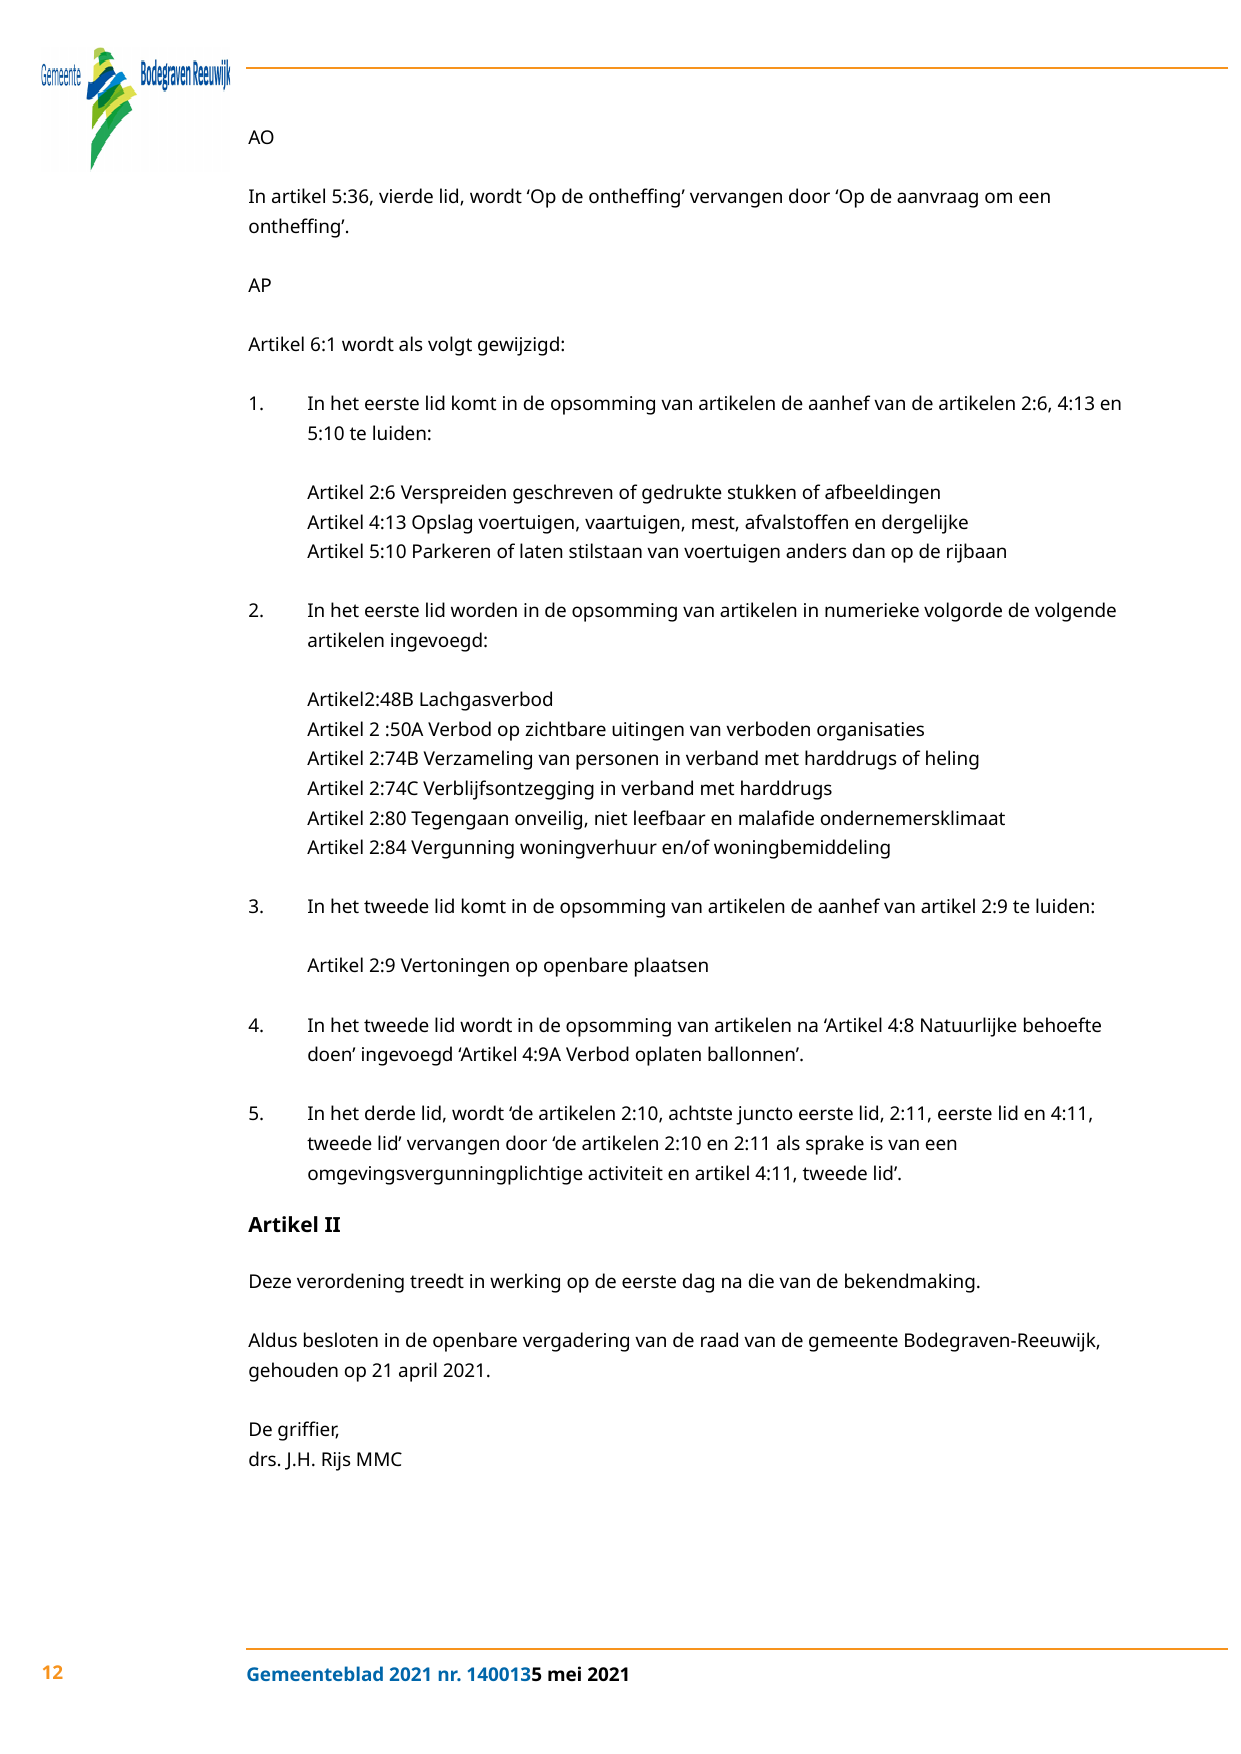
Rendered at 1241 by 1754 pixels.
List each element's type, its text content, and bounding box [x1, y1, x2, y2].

text AO [248, 124, 1152, 150]
text Aldus besloten in de openbare vergadering van de raad van de gemeente Bodegraven-Reeuwijk, gehouden op 21 april 2021. [248, 1327, 1152, 1383]
list Artikel2:48B Lachgasverbod [248, 686, 1152, 712]
list In het eerste lid komt in de opsomming van artikelen de aanhef van de artikelen 2:6, 4:13 en 5:10 te luiden: [248, 391, 1152, 446]
list Artikel 2:74B Verzameling van personen in verband met harddrugs of heling [248, 746, 1152, 771]
list Artikel 2:80 Tegengaan onveilig, niet leefbaar en malafide ondernemersklimaat [248, 805, 1152, 831]
list In het derde lid, wordt ‘de artikelen 2:10, achtste juncto eerste lid, 2:11, eerste lid en 4:11, tweede lid’ vervangen door ‘de artikelen 2:10 en 2:11 als sprake is van een omgevingsvergunningplichtige activiteit en artikel 4:11, tweede lid’. [248, 1101, 1152, 1186]
text AP [248, 272, 1152, 298]
list Artikel 2:84 Vergunning woningverhuur en/of woningbemiddeling [248, 834, 1152, 860]
text drs. J.H. Rijs MMC [248, 1446, 1152, 1471]
text Artikel 6:1 wordt als volgt gewijzigd: [248, 331, 1152, 357]
list Artikel 2:74C Verblijfsontzegging in verband met harddrugs [248, 775, 1152, 801]
list Artikel 2:6 Verspreiden geschreven of gedrukte stukken of afbeeldingen [248, 479, 1152, 505]
list Artikel 2 :50A Verbod op zichtbare uitingen van verboden organisaties [248, 716, 1152, 742]
text Deze verordening treedt in werking op de eerste dag na die van de bekendmaking. [248, 1268, 1152, 1294]
list Artikel 5:10 Parkeren of laten stilstaan van voertuigen anders dan op de rijbaan [248, 538, 1152, 564]
text De griffier, [248, 1416, 1152, 1442]
list In het eerste lid worden in de opsomming van artikelen in numerieke volgorde de volgende artikelen ingevoegd: [248, 598, 1152, 653]
text Artikel II [248, 1210, 1152, 1239]
list Artikel 2:9 Vertoningen op openbare plaatsen [248, 953, 1152, 978]
list In het tweede lid komt in de opsomming van artikelen de aanhef van artikel 2:9 te luiden: [248, 893, 1152, 919]
text In artikel 5:36, vierde lid, wordt ‘Op de ontheffing’ vervangen door ‘Op de aanvraag om een ontheffing’. [248, 183, 1152, 239]
list Artikel 4:13 Opslag voertuigen, vaartuigen, mest, afvalstoffen en dergelijke [248, 509, 1152, 535]
list In het tweede lid wordt in de opsomming van artikelen na ‘Artikel 4:8 Natuurlijke behoefte doen’ ingevoegd ‘Artikel 4:9A Verbod oplaten ballonnen’. [248, 1012, 1152, 1067]
picture [41, 47, 231, 172]
